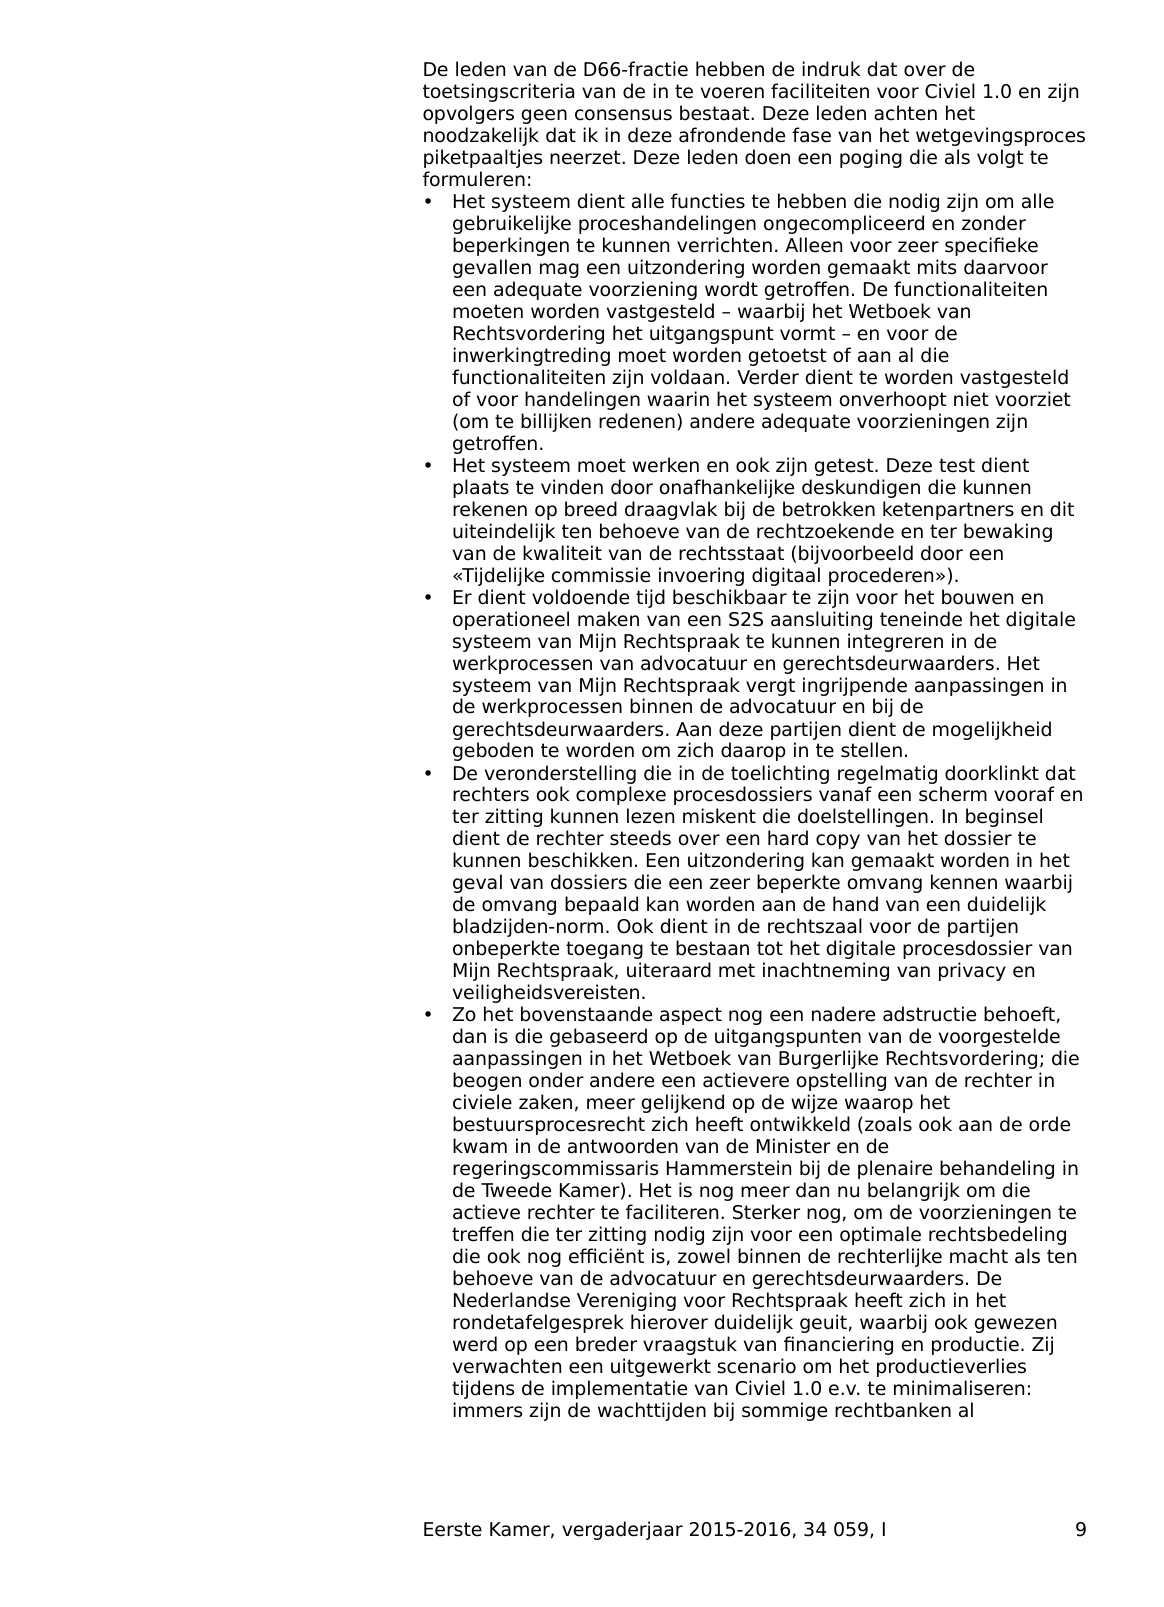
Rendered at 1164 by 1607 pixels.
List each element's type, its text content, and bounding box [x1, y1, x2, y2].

text • Het systeem moet werken en ook zijn getest. Deze test dient plaats te vinden door onafhankelijke deskundigen die kunnen rekenen op breed draagvlak bij de betrokken ketenpartners en dit uiteindelijk ten behoeve van de rechtzoekende en ter bewaking van de kwaliteit van de rechtsstaat (bijvoorbeeld door een «Tijdelijke commissie invoering digitaal procederen»). [422, 455, 1087, 587]
text • De veronderstelling die in de toelichting regelmatig doorklinkt dat rechters ook complexe procesdossiers vanaf een scherm vooraf en ter zitting kunnen lezen miskent die doelstellingen. In beginsel dient de rechter steeds over een hard copy van het dossier te kunnen beschikken. Een uitzondering kan gemaakt worden in het geval van dossiers die een zeer beperkte omvang kennen waarbij de omvang bepaald kan worden aan de hand van een duidelijk bladzijden-norm. Ook dient in de rechtszaal voor de partijen onbeperkte toegang te bestaan tot het digitale procesdossier van Mijn Rechtspraak, uiteraard met inachtneming van privacy en veiligheidsvereisten. [422, 762, 1087, 1004]
text • Zo het bovenstaande aspect nog een nadere adstructie behoeft, dan is die gebaseerd op de uitgangspunten van de voorgestelde aanpassingen in het Wetboek van Burgerlijke Rechtsvordering; die beogen onder andere een actievere opstelling van de rechter in civiele zaken, meer gelijkend op de wijze waarop het bestuursprocesrecht zich heeft ontwikkeld (zoals ook aan de orde kwam in de antwoorden van de Minister en de regeringscommissaris Hammerstein bij de plenaire behandeling in de Tweede Kamer). Het is nog meer dan nu belangrijk om die actieve rechter te faciliteren. Sterker nog, om de voorzieningen te treffen die ter zitting nodig zijn voor een optimale rechtsbedeling die ook nog efficiënt is, zowel binnen de rechterlijke macht als ten behoeve van de advocatuur en gerechtsdeurwaarders. De Nederlandse Vereniging voor Rechtspraak heeft zich in het rondetafelgesprek hierover duidelijk geuit, waarbij ook gewezen werd op een breder vraagstuk van financiering en productie. Zij verwachten een uitgewerkt scenario om het productieverlies tijdens de implementatie van Civiel 1.0 e.v. te minimaliseren: immers zijn de wachttijden bij sommige rechtbanken al [422, 1004, 1087, 1422]
text De leden van de D66-fractie hebben de indruk dat over de toetsingscriteria van de in te voeren faciliteiten voor Civiel 1.0 en zijn opvolgers geen consensus bestaat. Deze leden achten het noodzakelijk dat ik in deze afrondende fase van het wetgevingsproces piketpaaltjes neerzet. Deze leden doen een poging die als volgt te formuleren: [422, 59, 1087, 191]
text • Er dient voldoende tijd beschikbaar te zijn voor het bouwen en operationeel maken van een S2S aansluiting teneinde het digitale systeem van Mijn Rechtspraak te kunnen integreren in de werkprocessen van advocatuur en gerechtsdeurwaarders. Het systeem van Mijn Rechtspraak vergt ingrijpende aanpassingen in de werkprocessen binnen de advocatuur en bij de gerechtsdeurwaarders. Aan deze partijen dient de mogelijkheid geboden te worden om zich daarop in te stellen. [422, 587, 1087, 762]
text • Het systeem dient alle functies te hebben die nodig zijn om alle gebruikelijke proceshandelingen ongecompliceerd en zonder beperkingen te kunnen verrichten. Alleen voor zeer specifieke gevallen mag een uitzondering worden gemaakt mits daarvoor een adequate voorziening wordt getroffen. De functionaliteiten moeten worden vastgesteld – waarbij het Wetboek van Rechtsvordering het uitgangspunt vormt – en voor de inwerkingtreding moet worden getoetst of aan al die functionaliteiten zijn voldaan. Verder dient te worden vastgesteld of voor handelingen waarin het systeem onverhoopt niet voorziet (om te billijken redenen) andere adequate voorzieningen zijn getroffen. [422, 191, 1087, 455]
